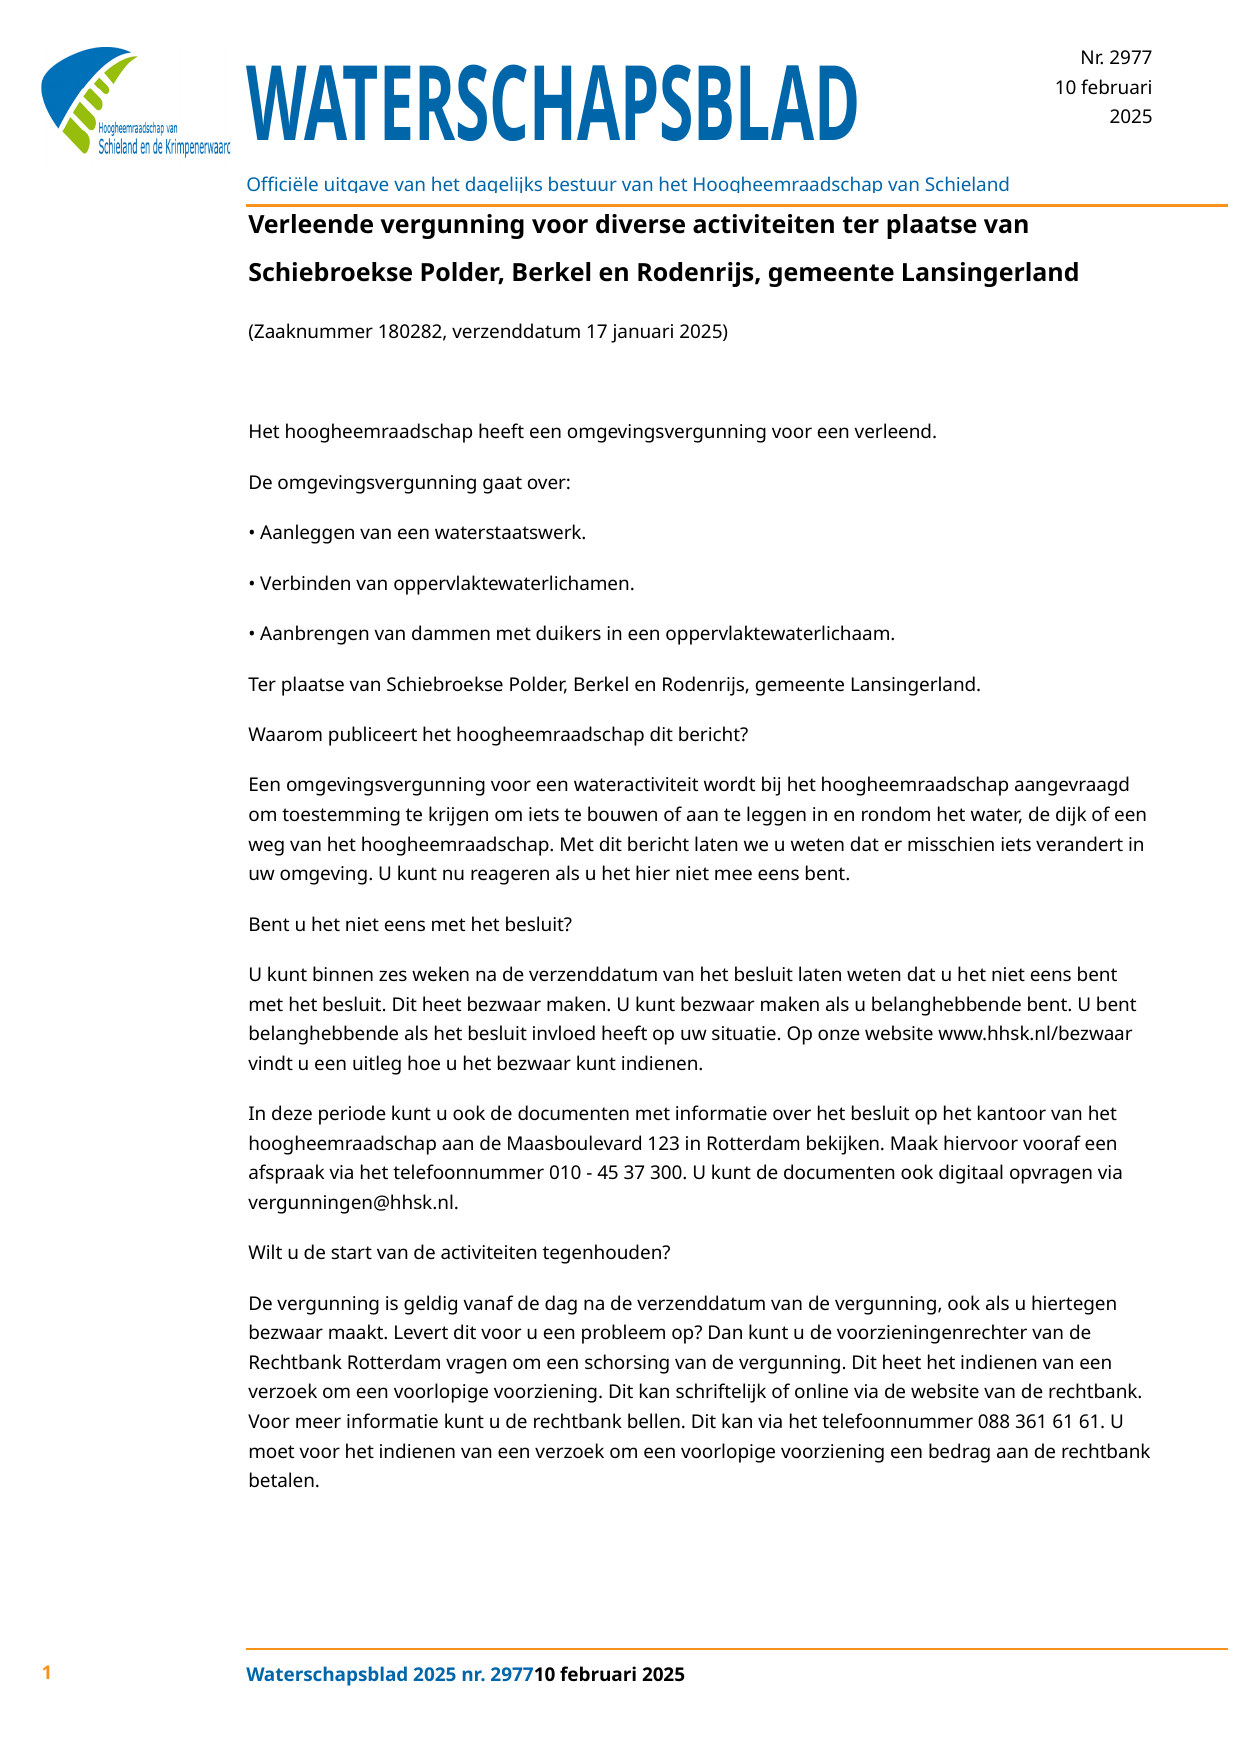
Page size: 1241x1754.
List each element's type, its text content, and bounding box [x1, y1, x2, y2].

text • Verbinden van oppervlaktewaterlichamen. [248, 570, 1152, 596]
text De vergunning is geldig vanaf de dag na de verzenddatum van de vergunning, ook als u hiertegen bezwaar maakt. Levert dit voor u een probleem op? Dan kunt u de voorzieningenrechter van de Rechtbank Rotterdam vragen om een schorsing van de vergunning. Dit heet het indienen van een verzoek om een voorlopige voorziening. Dit kan schriftelijk of online via de website van de rechtbank. Voor meer informatie kunt u de rechtbank bellen. Dit kan via het telefoonnummer 088 361 61 61. U moet voor het indienen van een verzoek om een voorlopige voorziening een bedrag aan de rechtbank betalen. [248, 1290, 1152, 1493]
text Een omgevingsvergunning voor een wateractiviteit wordt bij het hoogheemraadschap aangevraagd om toestemming te krijgen om iets te bouwen of aan te leggen in en rondom het water, de dijk of een weg van het hoogheemraadschap. Met dit bericht laten we u weten dat er misschien iets verandert in uw omgeving. U kunt nu reageren als u het hier niet mee eens bent. [248, 772, 1152, 886]
text De omgevingsvergunning gaat over: [248, 469, 1152, 495]
text • Aanleggen van een waterstaatswerk. [248, 519, 1152, 545]
text U kunt binnen zes weken na de verzenddatum van het besluit laten weten dat u het niet eens bent met het besluit. Dit heet bezwaar maken. U kunt bezwaar maken als u belanghebbende bent. U bent belanghebbende als het besluit invloed heeft op uw situatie. Op onze website www.hhsk.nl/bezwaar vindt u een uitleg hoe u het bezwaar kunt indienen. [248, 961, 1152, 1076]
text Waarom publiceert het hoogheemraadschap dit bericht? [248, 721, 1152, 747]
text (Zaaknummer 180282, verzenddatum 17 januari 2025) [248, 318, 1152, 344]
text Verleende vergunning voor diverse activiteiten ter plaatse van Schiebroekse Polder, Berkel en Rodenrijs, gemeente Lansingerland [248, 207, 1152, 288]
text Bent u het niet eens met het besluit? [248, 911, 1152, 937]
text Wilt u de start van de activiteiten tegenhouden? [248, 1239, 1152, 1265]
picture [41, 47, 231, 172]
text Ter plaatse van Schiebroekse Polder, Berkel en Rodenrijs, gemeente Lansingerland. [248, 671, 1152, 697]
text • Aanbrengen van dammen met duikers in een oppervlaktewaterlichaam. [248, 620, 1152, 646]
text Het hoogheemraadschap heeft een omgevingsvergunning voor een verleend. [248, 419, 1152, 444]
text In deze periode kunt u ook de documenten met informatie over het besluit op het kantoor van het hoogheemraadschap aan de Maasboulevard 123 in Rotterdam bekijken. Maak hiervoor vooraf een afspraak via het telefoonnummer 010 - 45 37 300. U kunt de documenten ook digitaal opvragen via vergunningen@hhsk.nl. [248, 1100, 1152, 1215]
